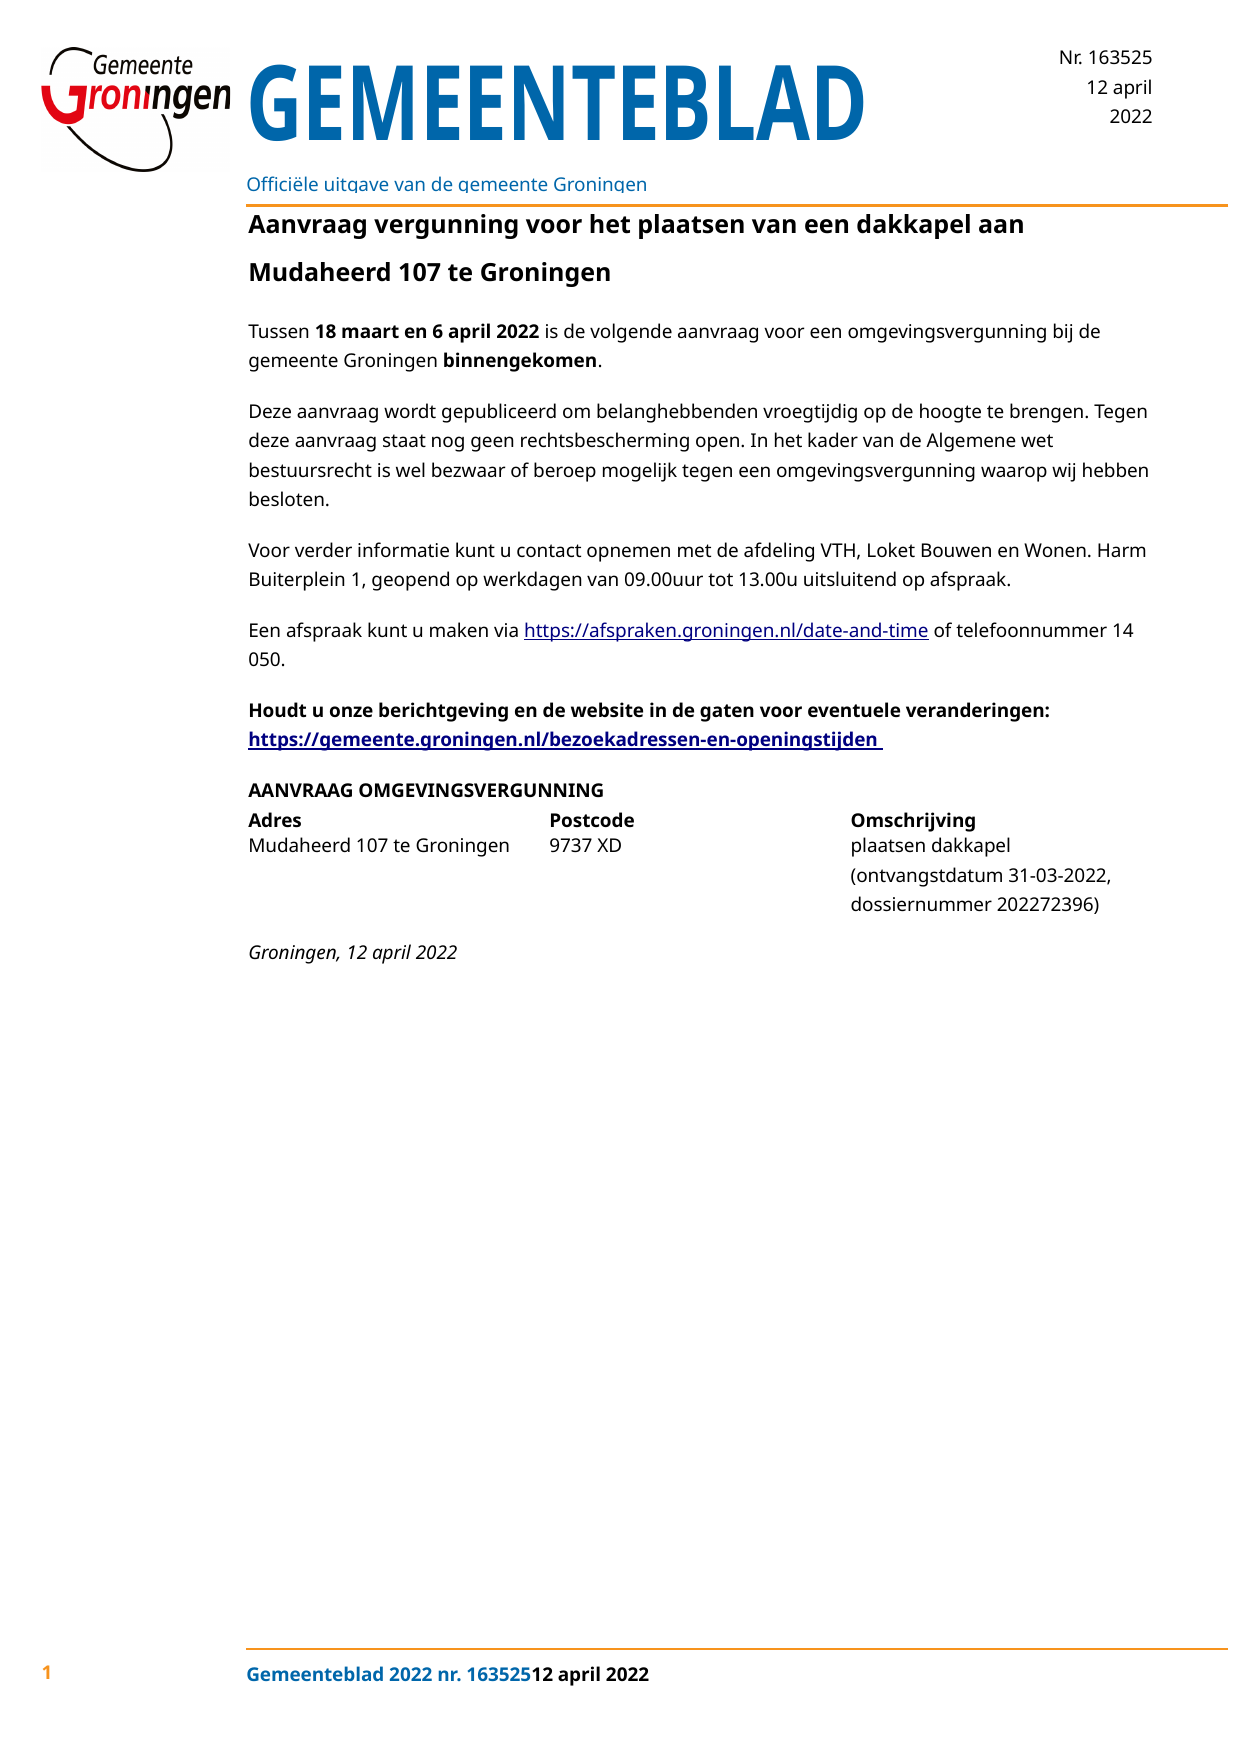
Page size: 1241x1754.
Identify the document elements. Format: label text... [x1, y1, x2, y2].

table_cell plaatsen dakkapel (ontvangstdatum 31-03-2022, dossiernummer 202272396) [850, 833, 1152, 917]
table_header Postcode [549, 807, 850, 832]
table_cell 9737 XD [549, 833, 850, 917]
text Deze aanvraag wordt gepubliceerd om belanghebbenden vroegtijdig op de hoogte te brengen. Tegen deze aanvraag staat nog geen rechtsbescherming open. In het kader van de Algemene wet bestuursrecht is wel bezwaar of beroep mogelijk tegen een omgevingsvergunning waarop wij hebben besloten. [248, 398, 1152, 512]
text Houdt u onze berichtgeving en de website in de gaten voor eventuele veranderingen: https://gemeente.groningen.nl/bezoekadressen-en-openingstijden [248, 697, 1152, 752]
table_header Adres [248, 807, 549, 832]
text Aanvraag vergunning voor het plaatsen van een dakkapel aan Mudaheerd 107 te Groningen [248, 207, 1152, 288]
text Voor verder informatie kunt u contact opnemen met de afdeling VTH, Loket Bouwen en Wonen. Harm Buiterplein 1, geopend op werkdagen van 09.00uur tot 13.00u uitsluitend op afspraak. [248, 537, 1152, 592]
table_header Omschrijving [850, 807, 1152, 832]
text Een afspraak kunt u maken via https://afspraken.groningen.nl/date-and-time of telefoonnummer 14 050. [248, 617, 1152, 672]
text AANVRAAG OMGEVINGSVERGUNNING [248, 777, 1152, 803]
text Tussen 18 maart en 6 april 2022 is de volgende aanvraag voor een omgevingsvergunning bij de gemeente Groningen binnengekomen. [248, 318, 1152, 373]
picture [41, 47, 231, 172]
text Groningen, 12 april 2022 [248, 939, 1152, 964]
table_cell Mudaheerd 107 te Groningen [248, 833, 549, 917]
